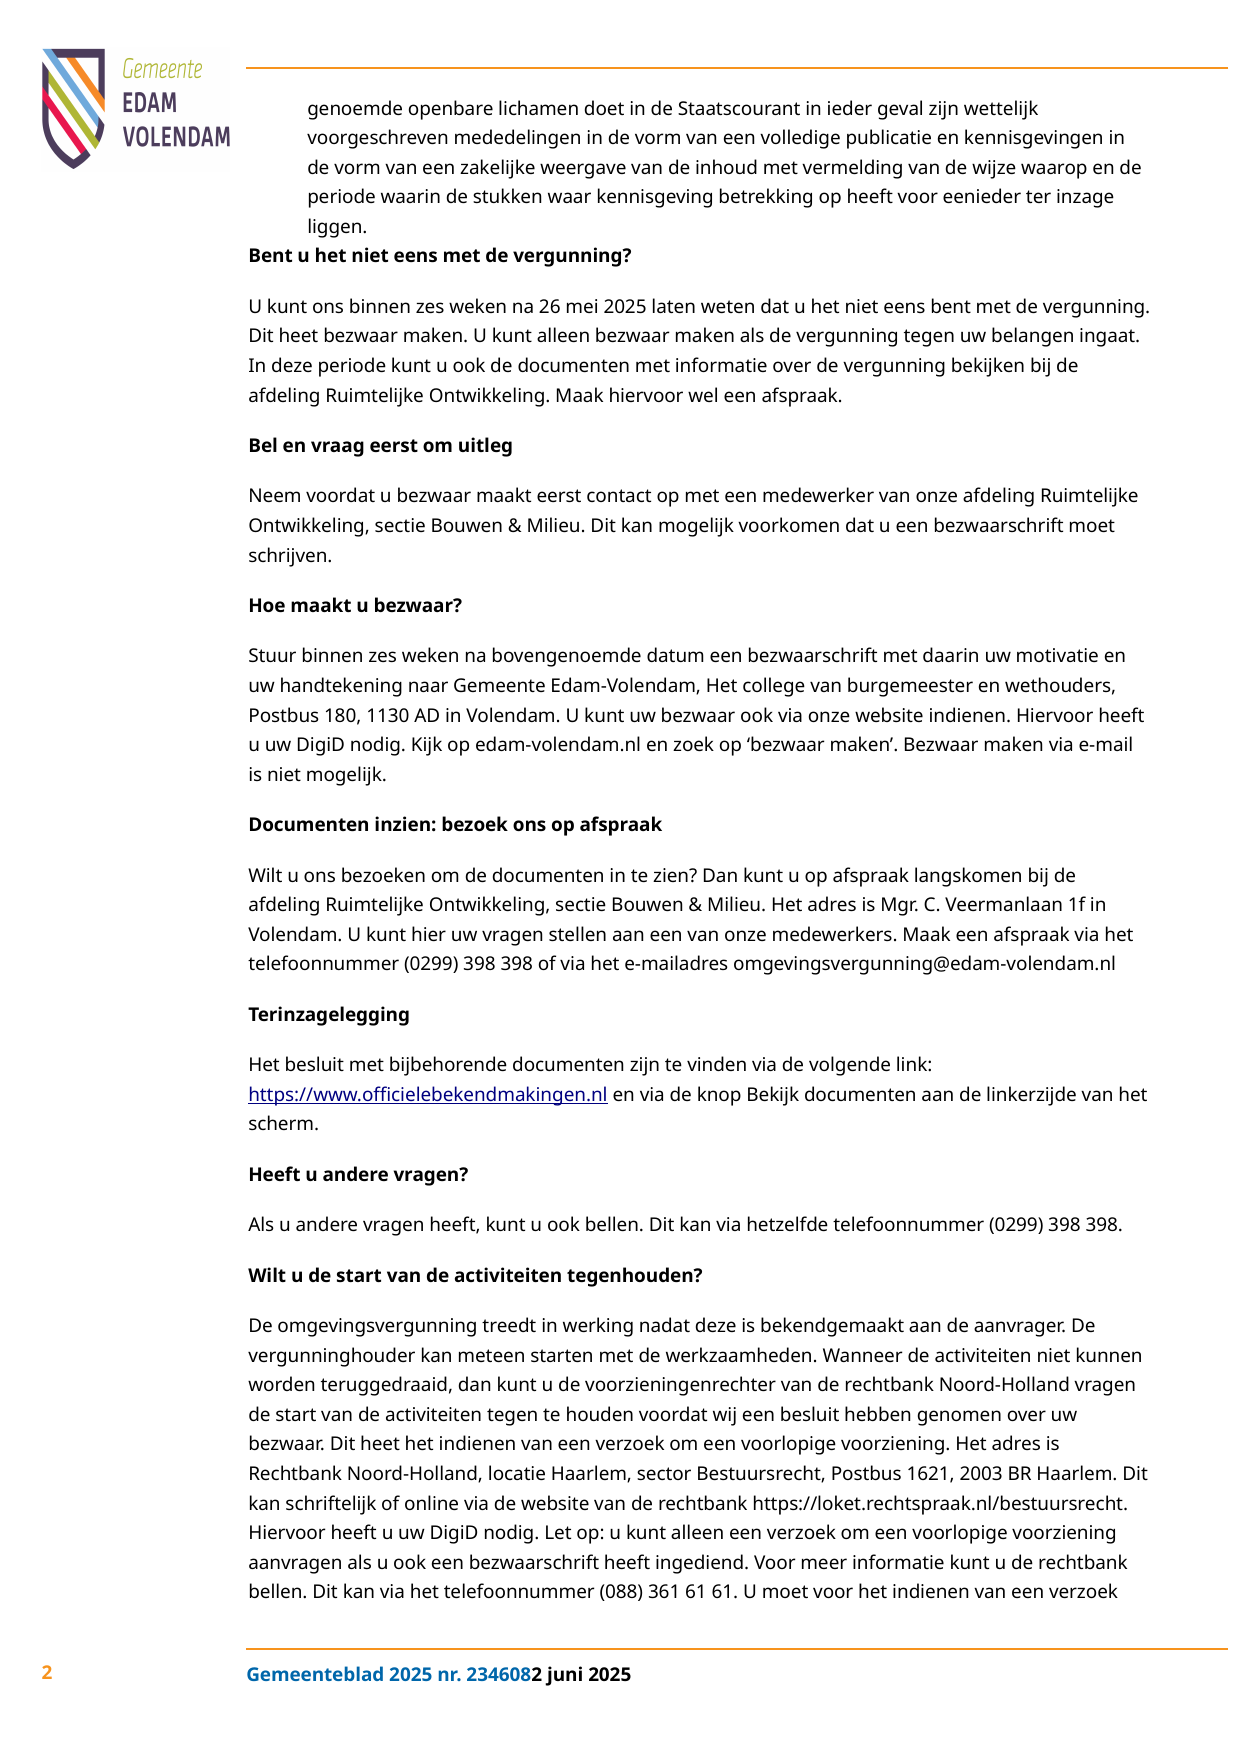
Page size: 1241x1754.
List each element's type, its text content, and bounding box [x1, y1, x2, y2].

picture [41, 47, 231, 172]
text Bent u het niet eens met de vergunning? [248, 243, 1152, 268]
text Terinzagelegging [248, 1001, 1152, 1027]
text Bel en vraag eerst om uitleg [248, 432, 1152, 458]
text Documenten inzien: bezoek ons op afspraak [248, 811, 1152, 837]
text Neem voordat u bezwaar maakt eerst contact op met een medewerker van onze afdeling Ruimtelijke Ontwikkeling, sectie Bouwen & Milieu. Dit kan mogelijk voorkomen dat u een bezwaarschrift moet schrijven. [248, 483, 1152, 568]
text Wilt u de start van de activiteiten tegenhouden? [248, 1262, 1152, 1288]
text Wilt u ons bezoeken om de documenten in te zien? Dan kunt u op afspraak langskomen bij de afdeling Ruimtelijke Ontwikkeling, sectie Bouwen & Milieu. Het adres is Mgr. C. Veermanlaan 1f in Volendam. U kunt hier uw vragen stellen aan een van onze medewerkers. Maak een afspraak via het telefoonnummer (0299) 398 398 of via het e-mailadres omgevingsvergunning@edam-volendam.nl [248, 862, 1152, 976]
list genoemde openbare lichamen doet in de Staatscourant in ieder geval zijn wettelijk voorgeschreven mededelingen in de vorm van een volledige publicatie en kennisgevingen in de vorm van een zakelijke weergave van de inhoud met vermelding van de wijze waarop en de periode waarin de stukken waar kennisgeving betrekking op heeft voor eenieder ter inzage liggen. [248, 95, 1152, 239]
text Als u andere vragen heeft, kunt u ook bellen. Dit kan via hetzelfde telefoonnummer (0299) 398 398. [248, 1211, 1152, 1237]
text Stuur binnen zes weken na bovengenoemde datum een bezwaarschrift met daarin uw motivatie en uw handtekening naar Gemeente Edam-Volendam, Het college van burgemeester en wethouders, Postbus 180, 1130 AD in Volendam. U kunt uw bezwaar ook via onze website indienen. Hiervoor heeft u uw DigiD nodig. Kijk op edam-volendam.nl en zoek op ‘bezwaar maken’. Bezwaar maken via e-mail is niet mogelijk. [248, 643, 1152, 787]
text Het besluit met bijbehorende documenten zijn te vinden via de volgende link: https://www.officielebekendmakingen.nl en via de knop Bekijk documenten aan de linkerzijde van het scherm. [248, 1051, 1152, 1136]
text U kunt ons binnen zes weken na 26 mei 2025 laten weten dat u het niet eens bent met de vergunning. Dit heet bezwaar maken. U kunt alleen bezwaar maken als de vergunning tegen uw belangen ingaat. In deze periode kunt u ook de documenten met informatie over de vergunning bekijken bij de afdeling Ruimtelijke Ontwikkeling. Maak hiervoor wel een afspraak. [248, 293, 1152, 408]
text Hoe maakt u bezwaar? [248, 592, 1152, 618]
text Heeft u andere vragen? [248, 1161, 1152, 1187]
text De omgevingsvergunning treedt in werking nadat deze is bekendgemaakt aan de aanvrager. De vergunninghouder kan meteen starten met de werkzaamheden. Wanneer de activiteiten niet kunnen worden teruggedraaid, dan kunt u de voorzieningenrechter van de rechtbank Noord-Holland vragen de start van de activiteiten tegen te houden voordat wij een besluit hebben genomen over uw bezwaar. Dit heet het indienen van een verzoek om een voorlopige voorziening. Het adres is Rechtbank Noord-Holland, locatie Haarlem, sector Bestuursrecht, Postbus 1621, 2003 BR Haarlem. Dit kan schriftelijk of online via de website van de rechtbank https://loket.rechtspraak.nl/bestuursrecht. Hiervoor heeft u uw DigiD nodig. Let op: u kunt alleen een verzoek om een voorlopige voorziening aanvragen als u ook een bezwaarschrift heeft ingediend. Voor meer informatie kunt u de rechtbank bellen. Dit kan via het telefoonnummer (088) 361 61 61. U moet voor het indienen van een verzoek [248, 1312, 1152, 1604]
